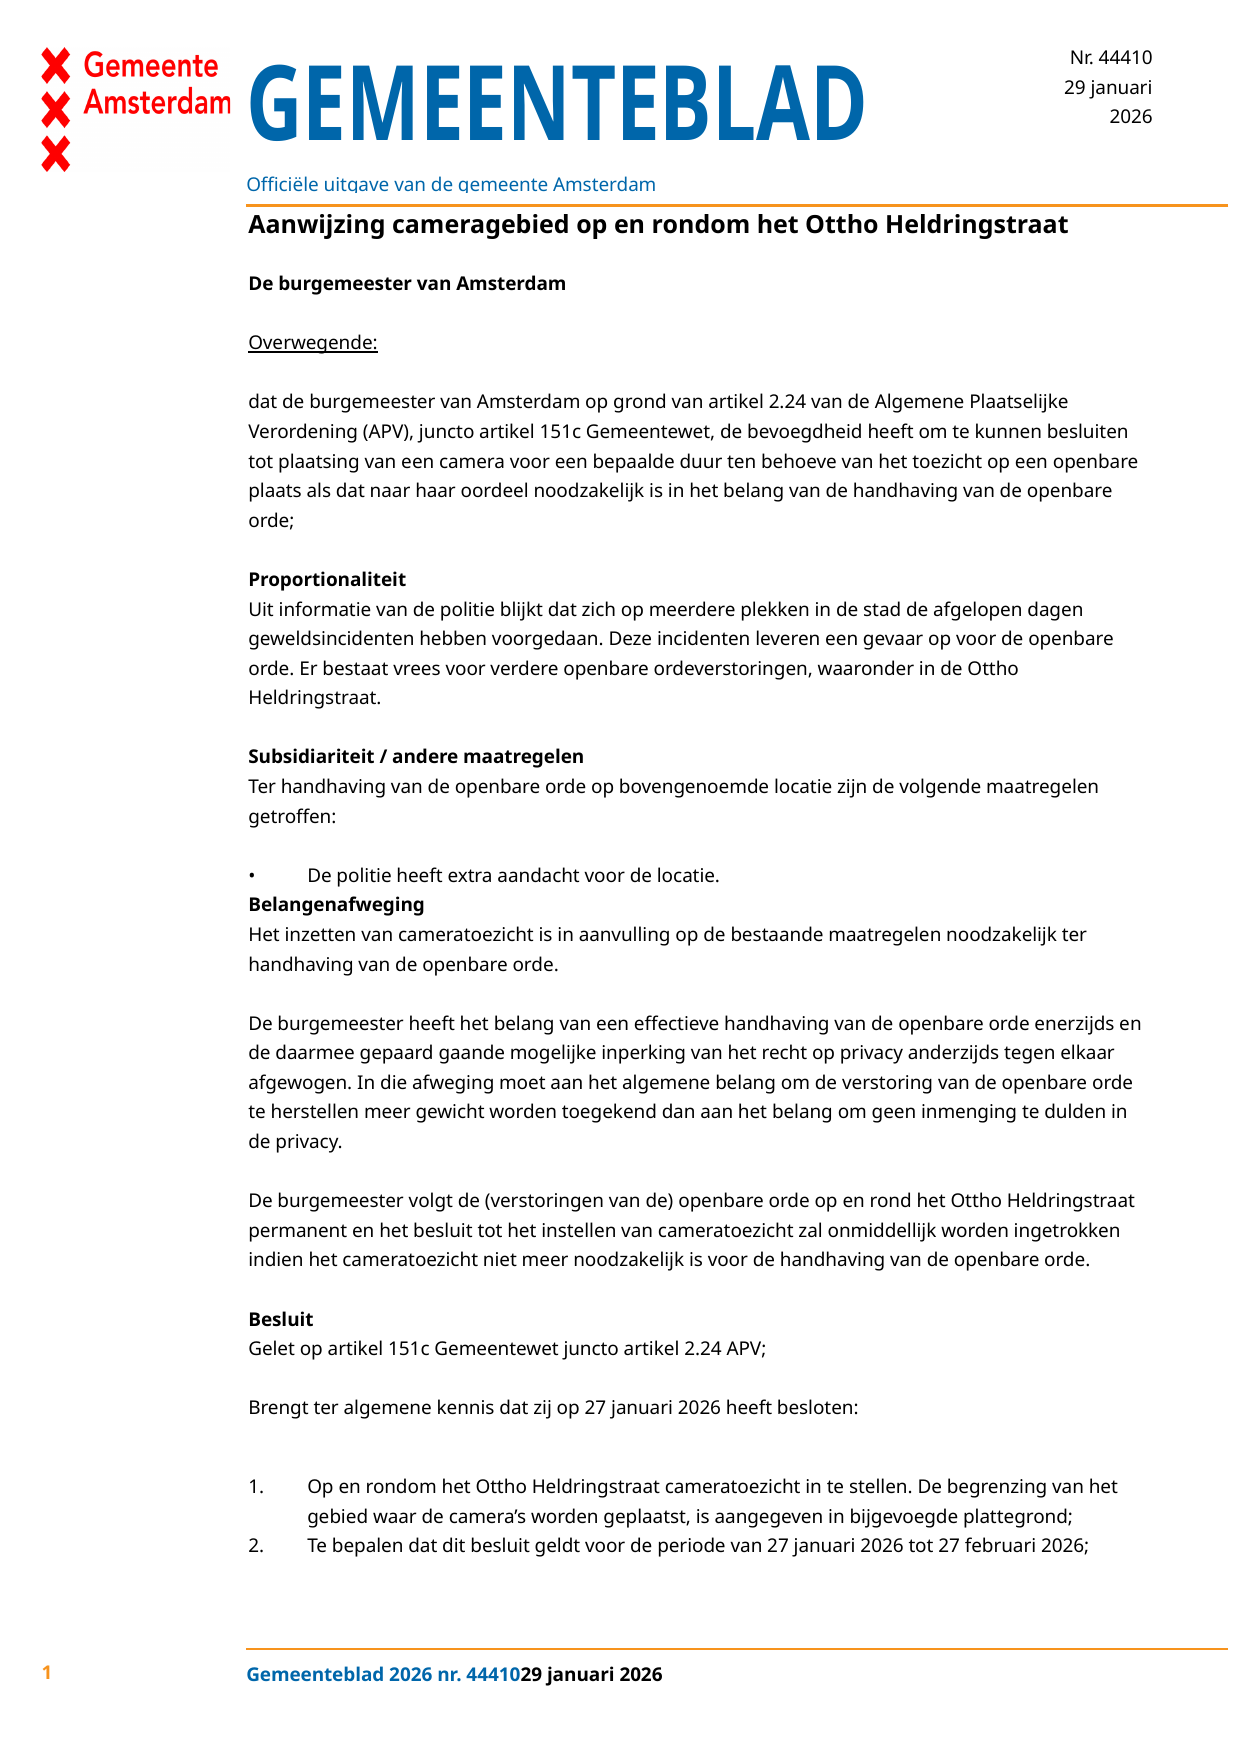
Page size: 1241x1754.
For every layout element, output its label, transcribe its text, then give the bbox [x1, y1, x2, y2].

text De burgemeester volgt de (verstoringen van de) openbare orde op en rond het Ottho Heldringstraat permanent en het besluit tot het instellen van cameratoezicht zal onmiddellijk worden ingetrokken indien het cameratoezicht niet meer noodzakelijk is voor de handhaving van de openbare orde. [248, 1187, 1152, 1272]
text Gelet op artikel 151c Gemeentewet juncto artikel 2.24 APV; [248, 1335, 1152, 1361]
picture [41, 47, 231, 172]
list Op en rondom het Ottho Heldringstraat cameratoezicht in te stellen. De begrenzing van het gebied waar de camera’s worden geplaatst, is aangegeven in bijgevoegde plattegrond; [248, 1473, 1152, 1529]
text Subsidiariteit / andere maatregelen [248, 744, 1152, 769]
text Besluit [248, 1306, 1152, 1331]
text Uit informatie van de politie blijkt dat zich op meerdere plekken in de stad de afgelopen dagen geweldsincidenten hebben voorgedaan. Deze incidenten leveren een gevaar op voor de openbare orde. Er bestaat vrees voor verdere openbare ordeverstoringen, waaronder in de Ottho Heldringstraat. [248, 596, 1152, 710]
text Belangenafweging [248, 892, 1152, 917]
text Het inzetten van cameratoezicht is in aanvulling op de bestaande maatregelen noodzakelijk ter handhaving van de openbare orde. [248, 921, 1152, 976]
text De burgemeester heeft het belang van een effectieve handhaving van de openbare orde enerzijds en de daarmee gepaard gaande mogelijke inperking van het recht op privacy anderzijds tegen elkaar afgewogen. In die afweging moet aan het algemene belang om de verstoring van de openbare orde te herstellen meer gewicht worden toegekend dan aan het belang om geen inmenging te dulden in de privacy. [248, 1010, 1152, 1154]
text Proportionaliteit [248, 566, 1152, 592]
list Te bepalen dat dit besluit geldt voor de periode van 27 januari 2026 tot 27 februari 2026; [248, 1532, 1152, 1558]
text Overwegende: [248, 329, 1152, 355]
text dat de burgemeester van Amsterdam op grond van artikel 2.24 van de Algemene Plaatselijke Verordening (APV), juncto artikel 151c Gemeentewet, de bevoegdheid heeft om te kunnen besluiten tot plaatsing van een camera voor een bepaalde duur ten behoeve van het toezicht op een openbare plaats als dat naar haar oordeel noodzakelijk is in het belang van de handhaving van de openbare orde; [248, 389, 1152, 533]
list De politie heeft extra aandacht voor de locatie. [248, 862, 1152, 888]
text Aanwijzing cameragebied op en rondom het Ottho Heldringstraat [248, 207, 1152, 241]
text Brengt ter algemene kennis dat zij op 27 januari 2026 heeft besloten: [248, 1394, 1152, 1420]
text De burgemeester van Amsterdam [248, 270, 1152, 296]
text Ter handhaving van de openbare orde op bovengenoemde locatie zijn de volgende maatregelen getroffen: [248, 773, 1152, 828]
